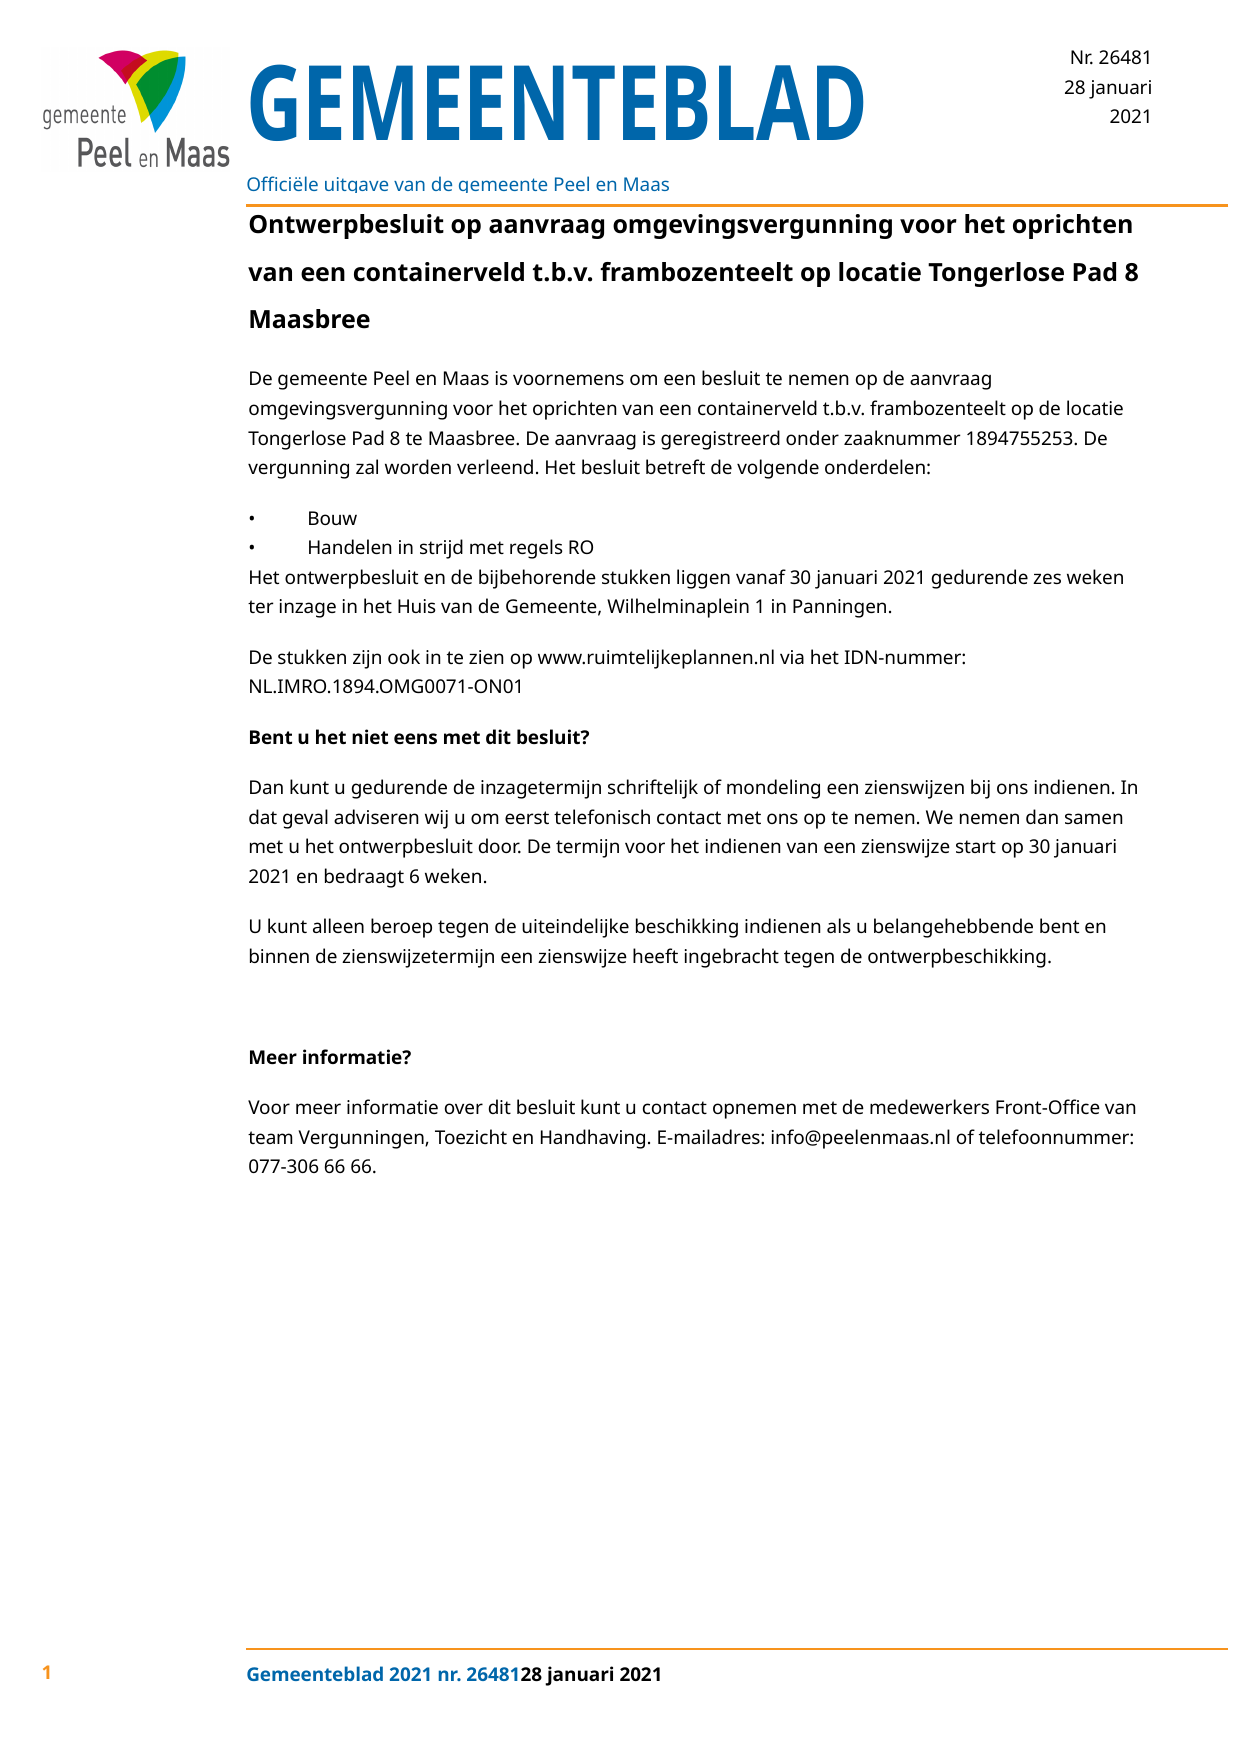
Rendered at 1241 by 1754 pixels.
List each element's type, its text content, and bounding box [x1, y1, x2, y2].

text Bent u het niet eens met dit besluit? [248, 724, 1152, 749]
picture [41, 47, 231, 172]
list Bouw [248, 505, 1152, 530]
text Voor meer informatie over dit besluit kunt u contact opnemen met de medewerkers Front-Office van team Vergunningen, Toezicht en Handhaving. E-mailadres: info@peelenmaas.nl of telefoonnummer: 077-306 66 66. [248, 1094, 1152, 1179]
text Het ontwerpbesluit en de bijbehorende stukken liggen vanaf 30 januari 2021 gedurende zes weken ter inzage in het Huis van de Gemeente, Wilhelminaplein 1 in Panningen. [248, 564, 1152, 619]
text De stukken zijn ook in te zien op www.ruimtelijkeplannen.nl via het IDN-nummer: NL.IMRO.1894.OMG0071-ON01 [248, 644, 1152, 699]
text De gemeente Peel en Maas is voornemens om een besluit te nemen op de aanvraag omgevingsvergunning voor het oprichten van een containerveld t.b.v. frambozenteelt op de locatie Tongerlose Pad 8 te Maasbree. De aanvraag is geregistreerd onder zaaknummer 1894755253. De vergunning zal worden verleend. Het besluit betreft de volgende onderdelen: [248, 366, 1152, 480]
text Ontwerpbesluit op aanvraag omgevingsvergunning voor het oprichten van een containerveld t.b.v. frambozenteelt op locatie Tongerlose Pad 8 Maasbree [248, 207, 1152, 336]
text Dan kunt u gedurende de inzagetermijn schriftelijk of mondeling een zienswijzen bij ons indienen. In dat geval adviseren wij u om eerst telefonisch contact met ons op te nemen. We nemen dan samen met u het ontwerpbesluit door. De termijn voor het indienen van een zienswijze start op 30 januari 2021 en bedraagt 6 weken. [248, 774, 1152, 889]
text Meer informatie? [248, 1044, 1152, 1069]
list Handelen in strijd met regels RO [248, 534, 1152, 560]
text U kunt alleen beroep tegen de uiteindelijke beschikking indienen als u belangehebbende bent en binnen de zienswijzetermijn een zienswijze heeft ingebracht tegen de ontwerpbeschikking. [248, 913, 1152, 969]
